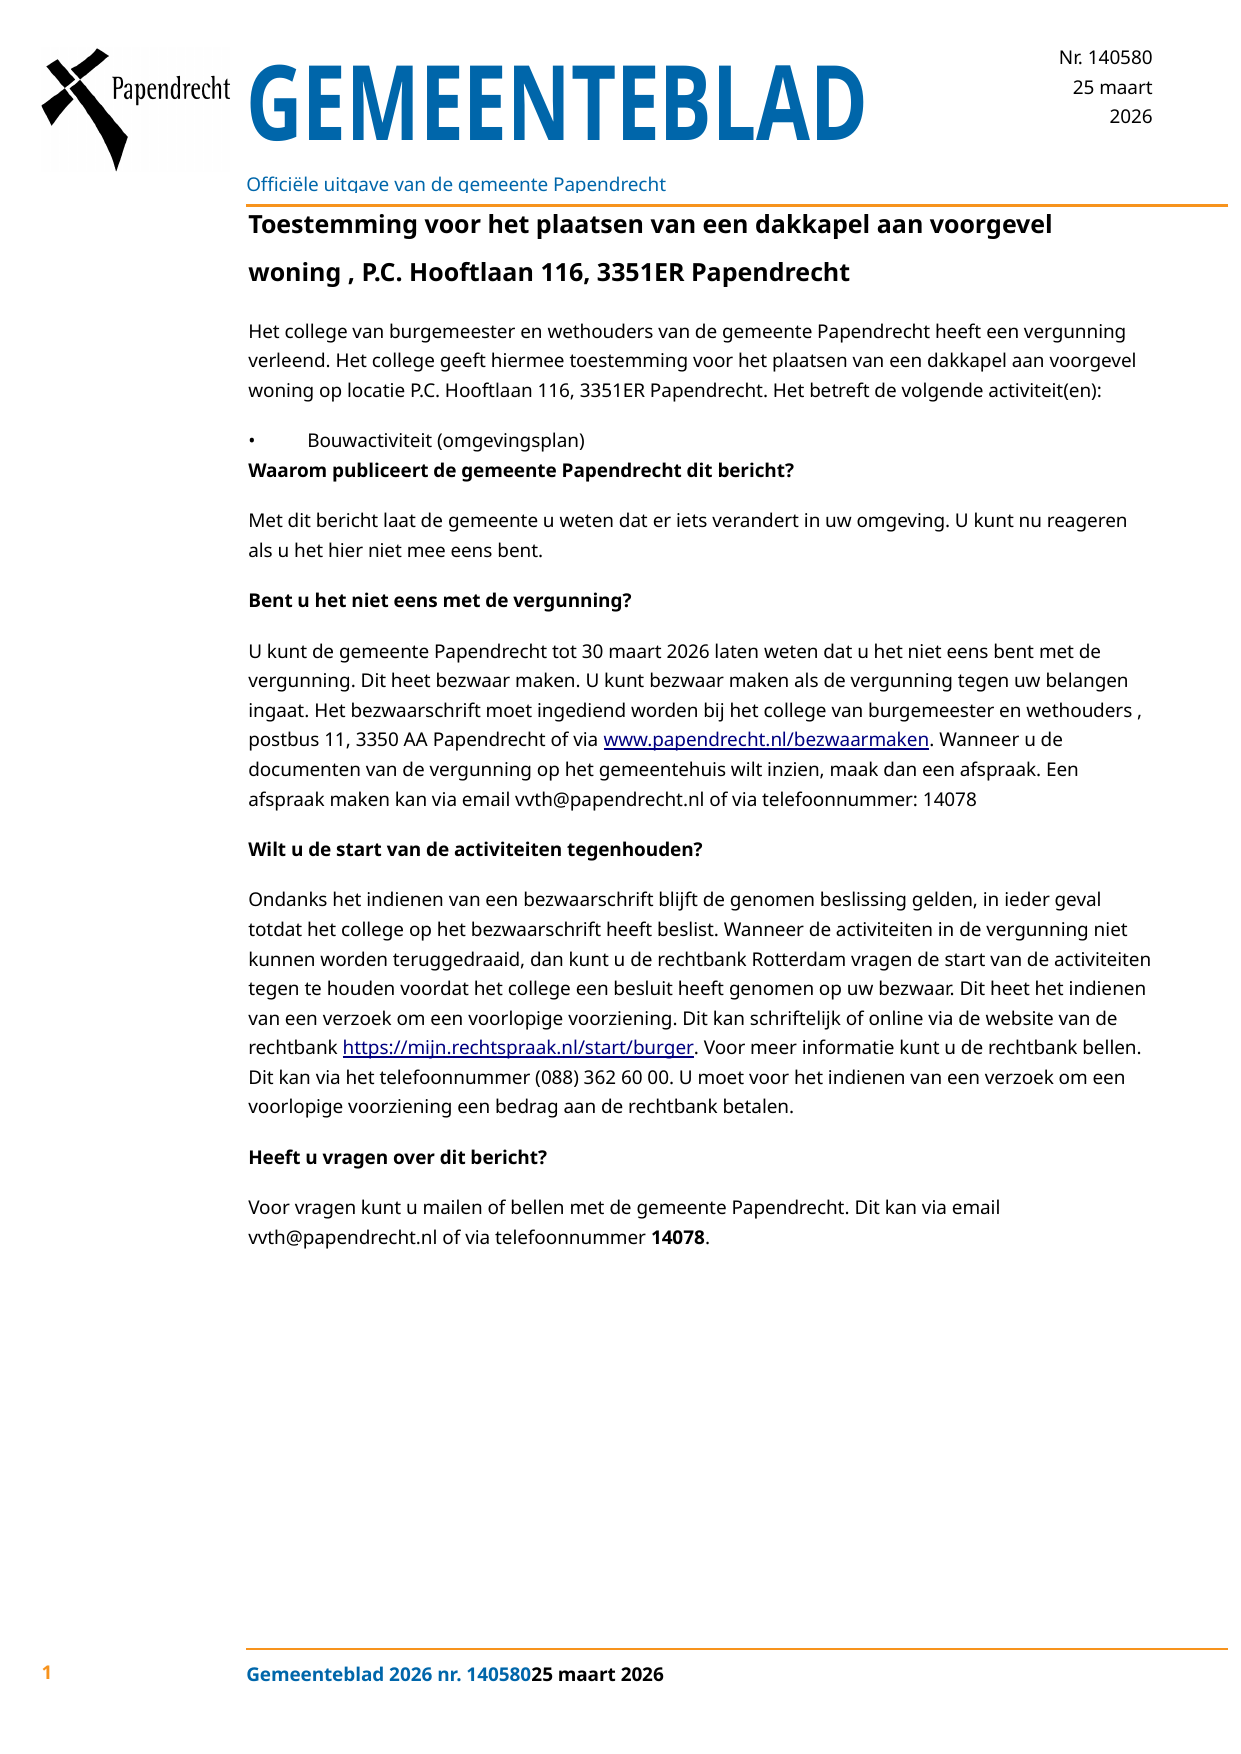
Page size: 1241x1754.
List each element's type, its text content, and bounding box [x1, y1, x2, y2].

text Het college van burgemeester en wethouders van de gemeente Papendrecht heeft een vergunning verleend. Het college geeft hiermee toestemming voor het plaatsen van een dakkapel aan voorgevel woning op locatie P.C. Hooftlaan 116, 3351ER Papendrecht. Het betreft de volgende activiteit(en): [248, 318, 1152, 403]
text Toestemming voor het plaatsen van een dakkapel aan voorgevel woning , P.C. Hooftlaan 116, 3351ER Papendrecht [248, 207, 1152, 288]
text Met dit bericht laat de gemeente u weten dat er iets verandert in uw omgeving. U kunt nu reageren als u het hier niet mee eens bent. [248, 507, 1152, 563]
text Voor vragen kunt u mailen of bellen met de gemeente Papendrecht. Dit kan via email vvth@papendrecht.nl of via telefoonnummer 14078. [248, 1194, 1152, 1250]
text Waarom publiceert de gemeente Papendrecht dit bericht? [248, 457, 1152, 483]
picture [41, 47, 231, 172]
text Heeft u vragen over dit bericht? [248, 1144, 1152, 1170]
text U kunt de gemeente Papendrecht tot 30 maart 2026 laten weten dat u het niet eens bent met de vergunning. Dit heet bezwaar maken. U kunt bezwaar maken als de vergunning tegen uw belangen ingaat. Het bezwaarschrift moet ingediend worden bij het college van burgemeester en wethouders , postbus 11, 3350 AA Papendrecht of via www.papendrecht.nl/bezwaarmaken. Wanneer u de documenten van de vergunning op het gemeentehuis wilt inzien, maak dan een afspraak. Een afspraak maken kan via email vvth@papendrecht.nl of via telefoonnummer: 14078 [248, 638, 1152, 812]
list Bouwactiviteit (omgevingsplan) [248, 427, 1152, 453]
text Bent u het niet eens met de vergunning? [248, 587, 1152, 613]
text Ondanks het indienen van een bezwaarschrift blijft de genomen beslissing gelden, in ieder geval totdat het college op het bezwaarschrift heeft beslist. Wanneer de activiteiten in de vergunning niet kunnen worden teruggedraaid, dan kunt u de rechtbank Rotterdam vragen de start van de activiteiten tegen te houden voordat het college een besluit heeft genomen op uw bezwaar. Dit heet het indienen van een verzoek om een voorlopige voorziening. Dit kan schriftelijk of online via de website van de rechtbank https://mijn.rechtspraak.nl/start/burger. Voor meer informatie kunt u de rechtbank bellen. Dit kan via het telefoonnummer (088) 362 60 00. U moet voor het indienen van een verzoek om een voorlopige voorziening een bedrag aan de rechtbank betalen. [248, 887, 1152, 1119]
text Wilt u de start van de activiteiten tegenhouden? [248, 836, 1152, 862]
